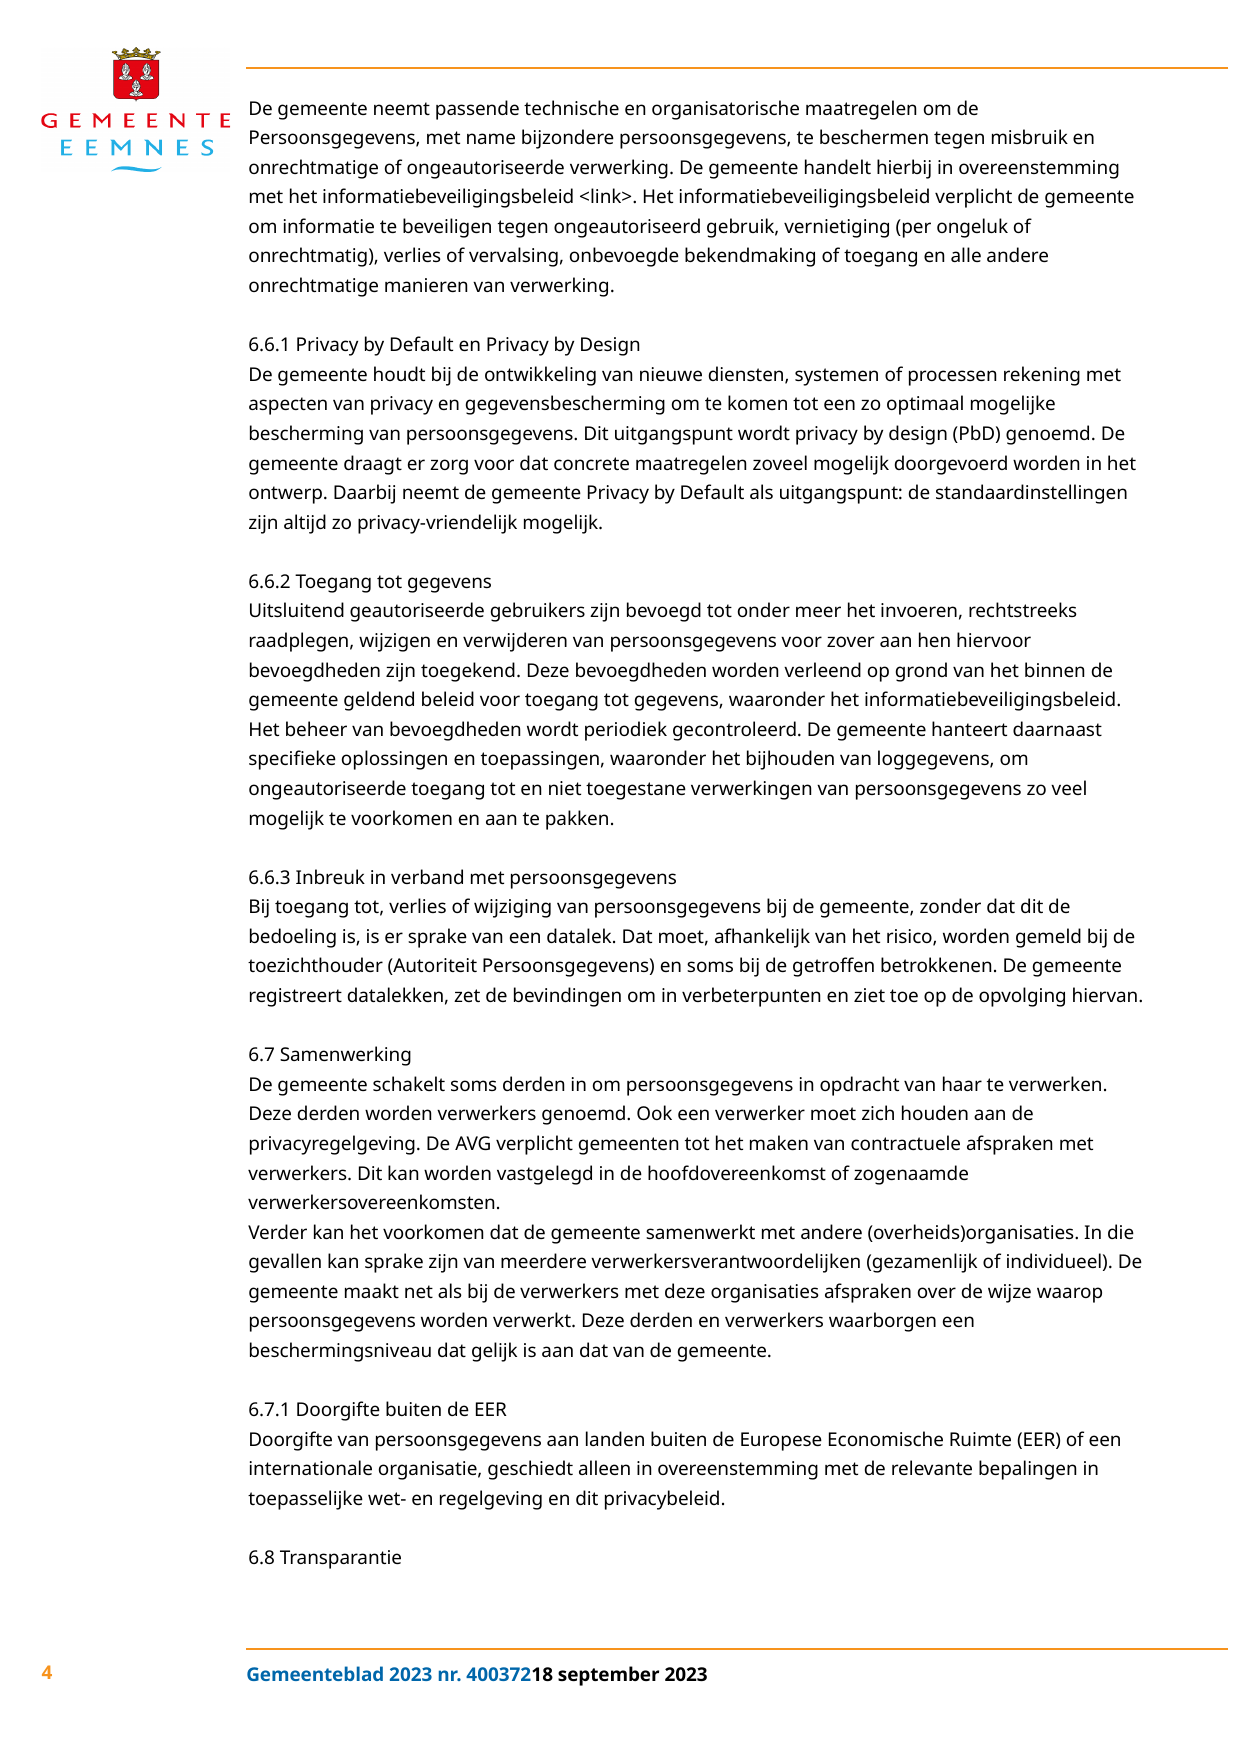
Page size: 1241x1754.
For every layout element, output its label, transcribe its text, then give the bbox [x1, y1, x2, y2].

text 6.7.1 Doorgifte buiten de EER [248, 1396, 1152, 1422]
text De gemeente houdt bij de ontwikkeling van nieuwe diensten, systemen of processen rekening met aspecten van privacy en gegevensbescherming om te komen tot een zo optimaal mogelijke bescherming van persoonsgegevens. Dit uitgangspunt wordt privacy by design (PbD) genoemd. De gemeente draagt er zorg voor dat concrete maatregelen zoveel mogelijk doorgevoerd worden in het ontwerp. Daarbij neemt de gemeente Privacy by Default als uitgangspunt: de standaardinstellingen zijn altijd zo privacy-vriendelijk mogelijk. [248, 361, 1152, 535]
text 6.8 Transparantie [248, 1544, 1152, 1570]
text De gemeente neemt passende technische en organisatorische maatregelen om de Persoonsgegevens, met name bijzondere persoonsgegevens, te beschermen tegen misbruik en onrechtmatige of ongeautoriseerde verwerking. De gemeente handelt hierbij in overeenstemming met het informatiebeveiligingsbeleid <link>. Het informatiebeveiligingsbeleid verplicht de gemeente om informatie te beveiligen tegen ongeautoriseerd gebruik, vernietiging (per ongeluk of onrechtmatig), verlies of vervalsing, onbevoegde bekendmaking of toegang en alle andere onrechtmatige manieren van verwerking. [248, 95, 1152, 298]
text 6.7 Samenwerking [248, 1041, 1152, 1067]
text Verder kan het voorkomen dat de gemeente samenwerkt met andere (overheids)organisaties. In die gevallen kan sprake zijn van meerdere verwerkersverantwoordelijken (gezamenlijk of individueel). De gemeente maakt net als bij de verwerkers met deze organisaties afspraken over de wijze waarop persoonsgegevens worden verwerkt. Deze derden en verwerkers waarborgen een beschermingsniveau dat gelijk is aan dat van de gemeente. [248, 1219, 1152, 1363]
text De gemeente schakelt soms derden in om persoonsgegevens in opdracht van haar te verwerken. Deze derden worden verwerkers genoemd. Ook een verwerker moet zich houden aan de privacyregelgeving. De AVG verplicht gemeenten tot het maken van contractuele afspraken met verwerkers. Dit kan worden vastgelegd in de hoofdovereenkomst of zogenaamde verwerkersovereenkomsten. [248, 1071, 1152, 1215]
text 6.6.1 Privacy by Default en Privacy by Design [248, 331, 1152, 357]
text Doorgifte van persoonsgegevens aan landen buiten de Europese Economische Ruimte (EER) of een internationale organisatie, geschiedt alleen in overeenstemming met de relevante bepalingen in toepasselijke wet- en regelgeving en dit privacybeleid. [248, 1426, 1152, 1511]
text 6.6.3 Inbreuk in verband met persoonsgegevens [248, 864, 1152, 890]
text Uitsluitend geautoriseerde gebruikers zijn bevoegd tot onder meer het invoeren, rechtstreeks raadplegen, wijzigen en verwijderen van persoonsgegevens voor zover aan hen hiervoor bevoegdheden zijn toegekend. Deze bevoegdheden worden verleend op grond van het binnen de gemeente geldend beleid voor toegang tot gegevens, waaronder het informatiebeveiligingsbeleid. Het beheer van bevoegdheden wordt periodiek gecontroleerd. De gemeente hanteert daarnaast specifieke oplossingen en toepassingen, waaronder het bijhouden van loggegevens, om ongeautoriseerde toegang tot en niet toegestane verwerkingen van persoonsgegevens zo veel mogelijk te voorkomen en aan te pakken. [248, 598, 1152, 831]
text Bij toegang tot, verlies of wijziging van persoonsgegevens bij de gemeente, zonder dat dit de bedoeling is, is er sprake van een datalek. Dat moet, afhankelijk van het risico, worden gemeld bij de toezichthouder (Autoriteit Persoonsgegevens) en soms bij de getroffen betrokkenen. De gemeente registreert datalekken, zet de bevindingen om in verbeterpunten en ziet toe op de opvolging hiervan. [248, 893, 1152, 1008]
picture [41, 47, 231, 172]
text 6.6.2 Toegang tot gegevens [248, 568, 1152, 594]
